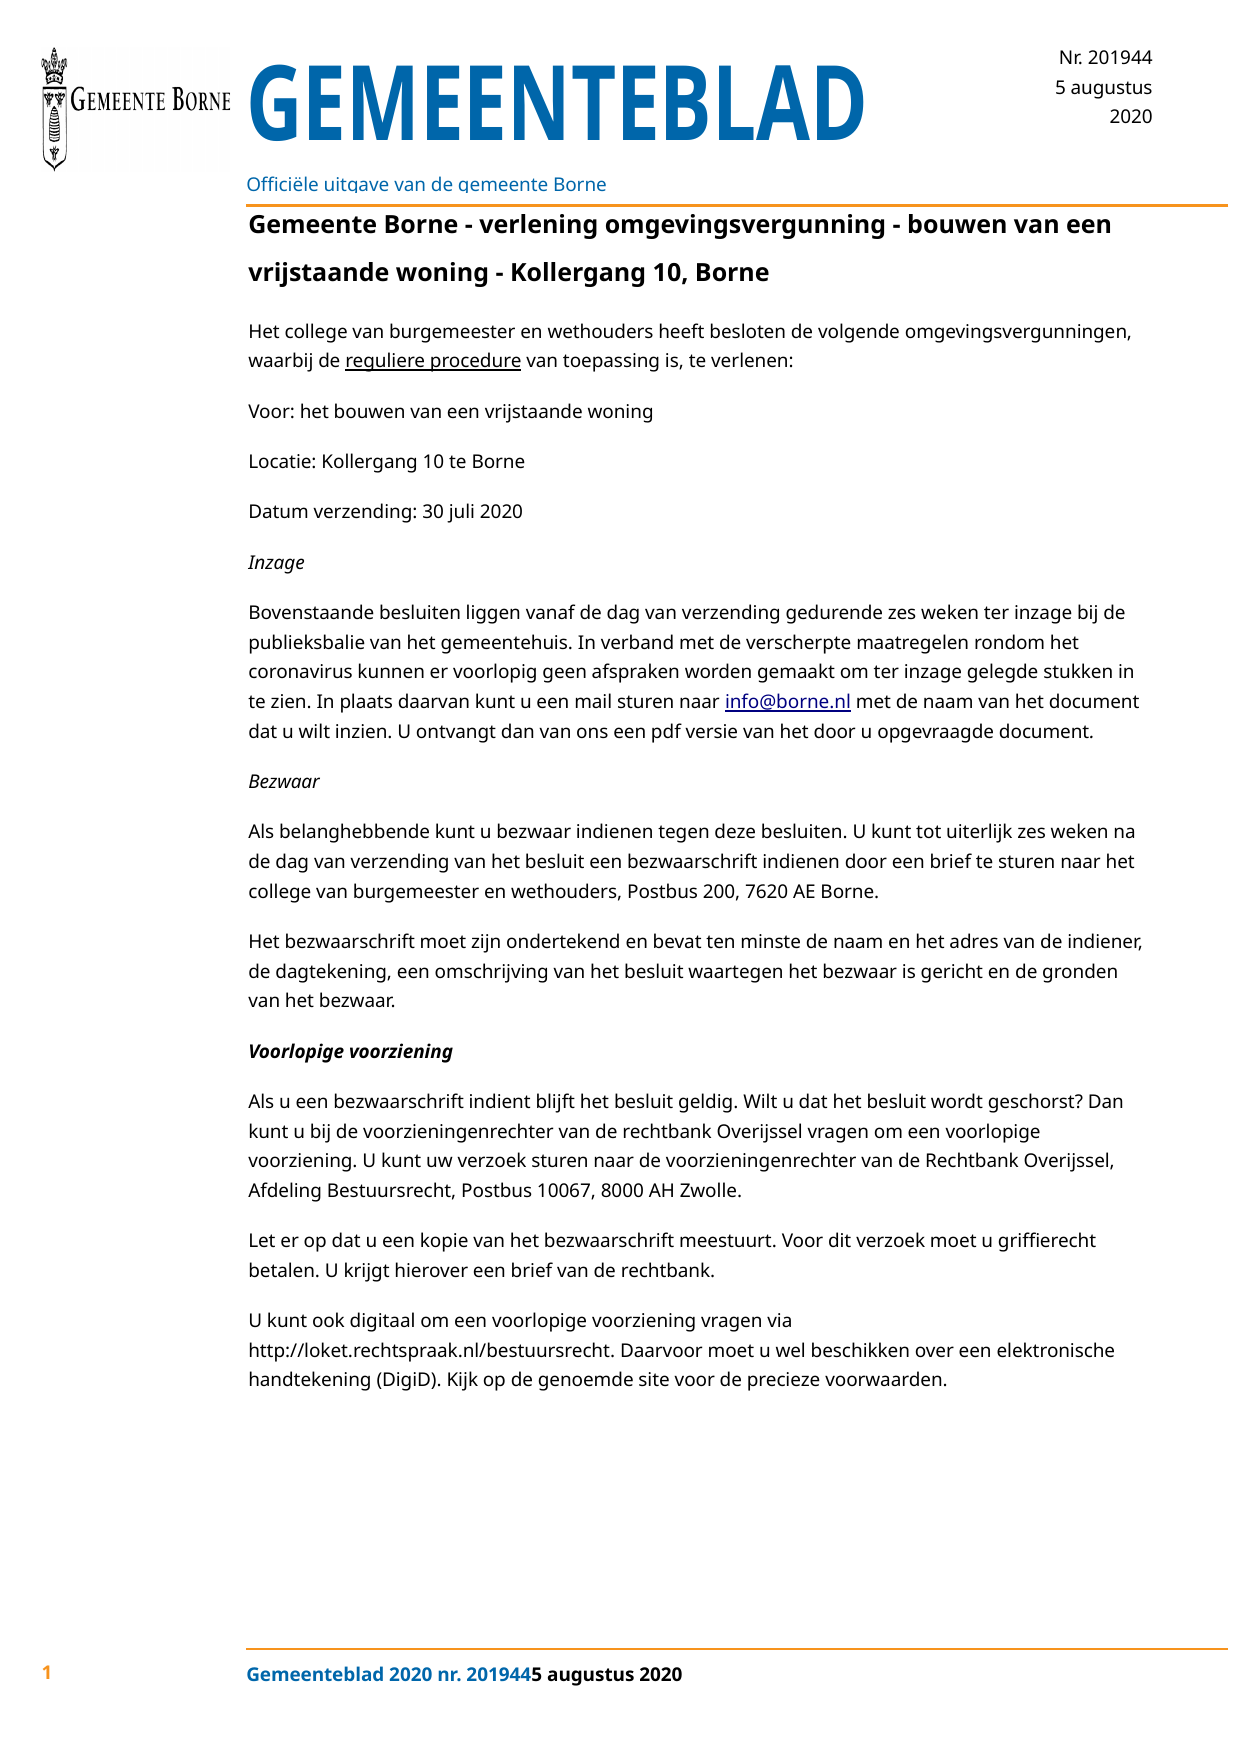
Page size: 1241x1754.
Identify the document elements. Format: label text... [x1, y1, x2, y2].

text Als belanghebbende kunt u bezwaar indienen tegen deze besluiten. U kunt tot uiterlijk zes weken na de dag van verzending van het besluit een bezwaarschrift indienen door een brief te sturen naar het college van burgemeester en wethouders, Postbus 200, 7620 AE Borne. [248, 819, 1152, 904]
text Het college van burgemeester en wethouders heeft besloten de volgende omgevingsvergunningen, waarbij de reguliere procedure van toepassing is, te verlenen: [248, 318, 1152, 373]
text Het bezwaarschrift moet zijn ondertekend en bevat ten minste de naam en het adres van de indiener, de dagtekening, een omschrijving van het besluit waartegen het bezwaar is gericht en de gronden van het bezwaar. [248, 928, 1152, 1013]
text Voorlopige voorziening [248, 1038, 1152, 1064]
text Als u een bezwaarschrift indient blijft het besluit geldig. Wilt u dat het besluit wordt geschorst? Dan kunt u bij de voorzieningenrechter van de rechtbank Overijssel vragen om een voorlopige voorziening. U kunt uw verzoek sturen naar de voorzieningenrechter van de Rechtbank Overijssel, Afdeling Bestuursrecht, Postbus 10067, 8000 AH Zwolle. [248, 1088, 1152, 1203]
text Let er op dat u een kopie van het bezwaarschrift meestuurt. Voor dit verzoek moet u griffierecht betalen. U krijgt hierover een brief van de rechtbank. [248, 1227, 1152, 1283]
text U kunt ook digitaal om een voorlopige voorziening vragen via http://loket.rechtspraak.nl/bestuursrecht. Daarvoor moet u wel beschikken over een elektronische handtekening (DigiD). Kijk op de genoemde site voor de precieze voorwaarden. [248, 1307, 1152, 1392]
text Inzage [248, 549, 1152, 575]
text Locatie: Kollergang 10 te Borne [248, 448, 1152, 474]
text Voor: het bouwen van een vrijstaande woning [248, 398, 1152, 424]
picture [41, 47, 231, 172]
text Bezwaar [248, 768, 1152, 794]
text Bovenstaande besluiten liggen vanaf de dag van verzending gedurende zes weken ter inzage bij de publieksbalie van het gemeentehuis. In verband met de verscherpte maatregelen rondom het coronavirus kunnen er voorlopig geen afspraken worden gemaakt om ter inzage gelegde stukken in te zien. In plaats daarvan kunt u een mail sturen naar info@borne.nl met de naam van het document dat u wilt inzien. U ontvangt dan van ons een pdf versie van het door u opgevraagde document. [248, 599, 1152, 744]
text Datum verzending: 30 juli 2020 [248, 499, 1152, 524]
text Gemeente Borne - verlening omgevingsvergunning - bouwen van een vrijstaande woning - Kollergang 10, Borne [248, 207, 1152, 288]
